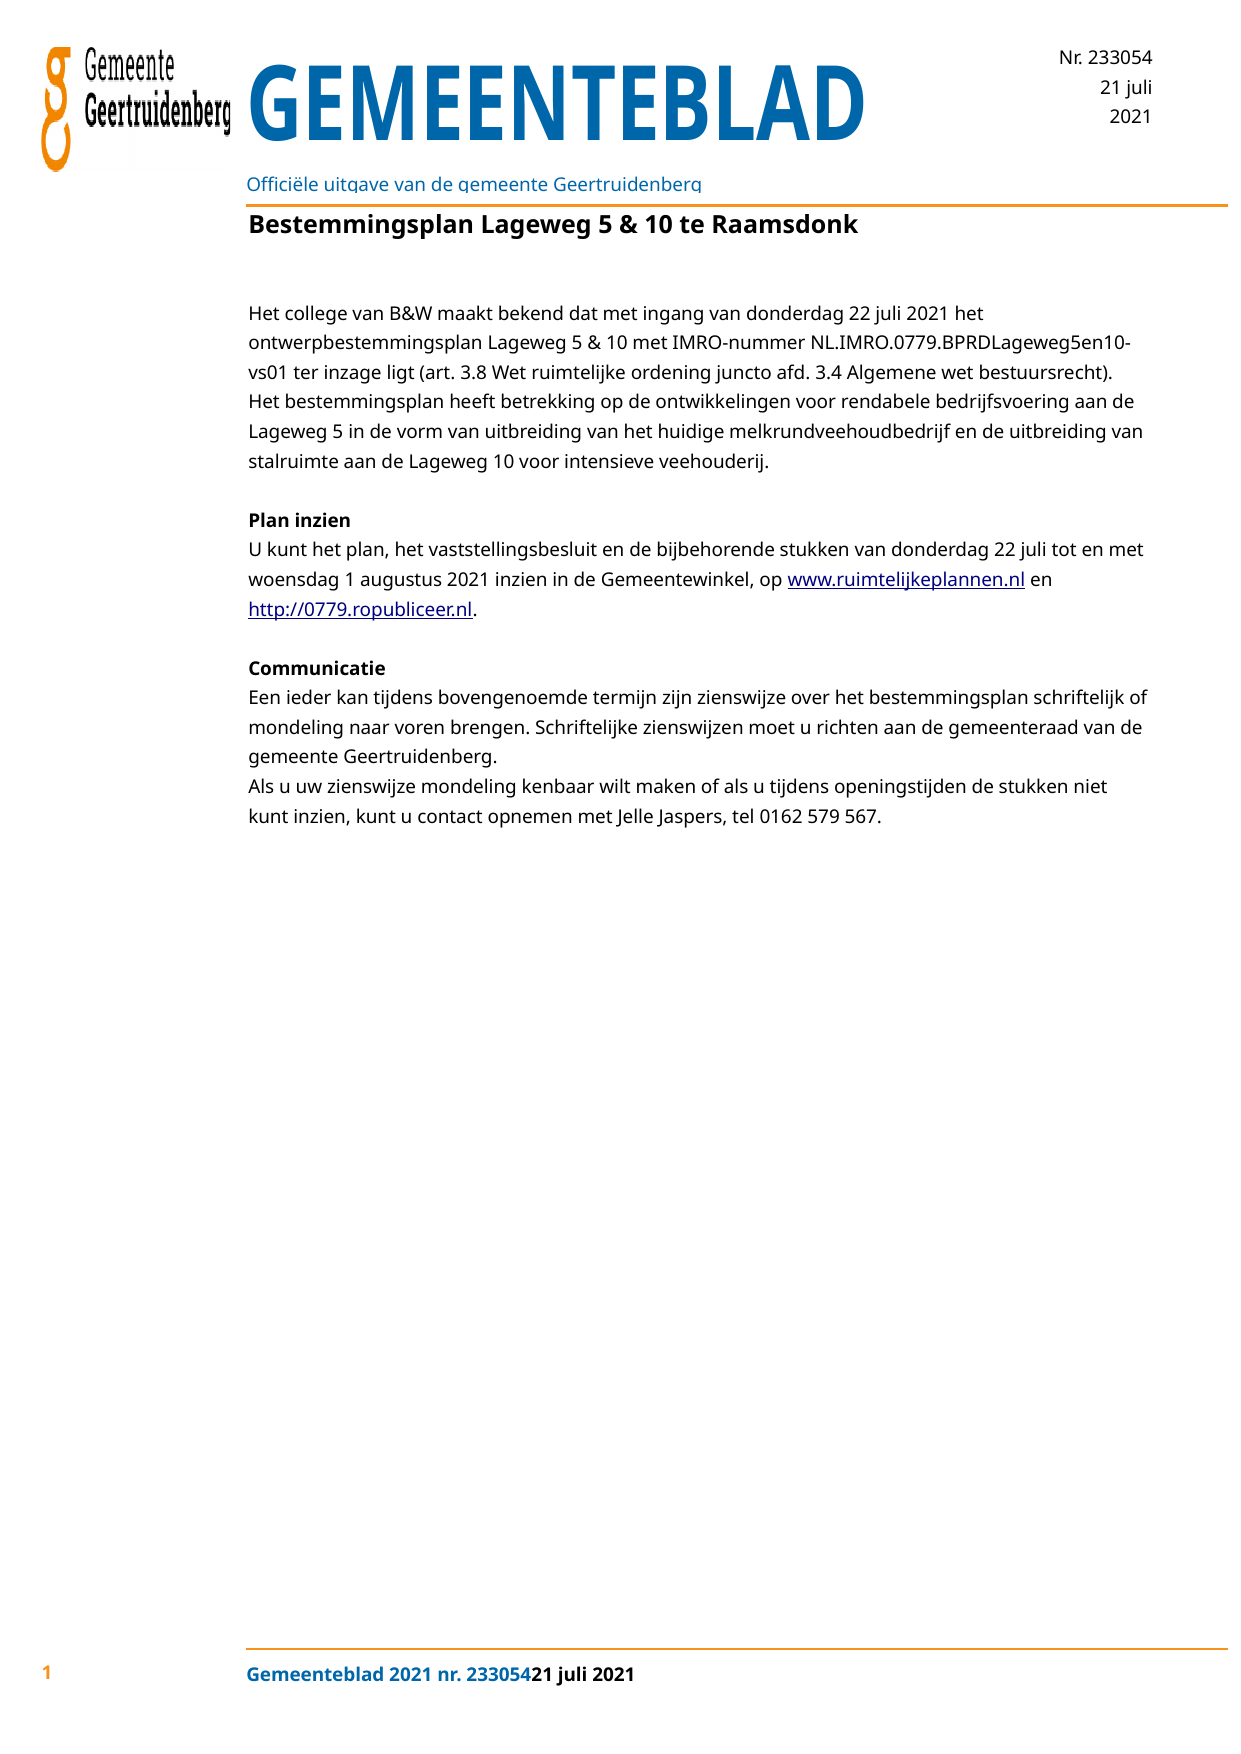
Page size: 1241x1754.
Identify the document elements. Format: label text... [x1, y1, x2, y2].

text U kunt het plan, het vaststellingsbesluit en de bijbehorende stukken van donderdag 22 juli tot en met woensdag 1 augustus 2021 inzien in de Gemeentewinkel, op www.ruimtelijkeplannen.nl en http://0779.ropubliceer.nl. [248, 537, 1152, 621]
text Plan inzien [248, 507, 1152, 533]
text Het college van B&W maakt bekend dat met ingang van donderdag 22 juli 2021 het ontwerpbestemmingsplan Lageweg 5 & 10 met IMRO-nummer NL.IMRO.0779.BPRDLageweg5en10-vs01 ter inzage ligt (art. 3.8 Wet ruimtelijke ordening juncto afd. 3.4 Algemene wet bestuursrecht). [248, 300, 1152, 385]
text Bestemmingsplan Lageweg 5 & 10 te Raamsdonk [248, 207, 1152, 241]
text Een ieder kan tijdens bovengenoemde termijn zijn zienswijze over het bestemmingsplan schriftelijk of mondeling naar voren brengen. Schriftelijke zienswijzen moet u richten aan de gemeenteraad van de gemeente Geertruidenberg. [248, 684, 1152, 769]
picture [41, 47, 231, 172]
text Als u uw zienswijze mondeling kenbaar wilt maken of als u tijdens openingstijden de stukken niet kunt inzien, kunt u contact opnemen met Jelle Jaspers, tel 0162 579 567. [248, 773, 1152, 828]
text Communicatie [248, 655, 1152, 681]
text Het bestemmingsplan heeft betrekking op de ontwikkelingen voor rendabele bedrijfsvoering aan de Lageweg 5 in de vorm van uitbreiding van het huidige melkrundveehoudbedrijf en de uitbreiding van stalruimte aan de Lageweg 10 voor intensieve veehouderij. [248, 389, 1152, 473]
